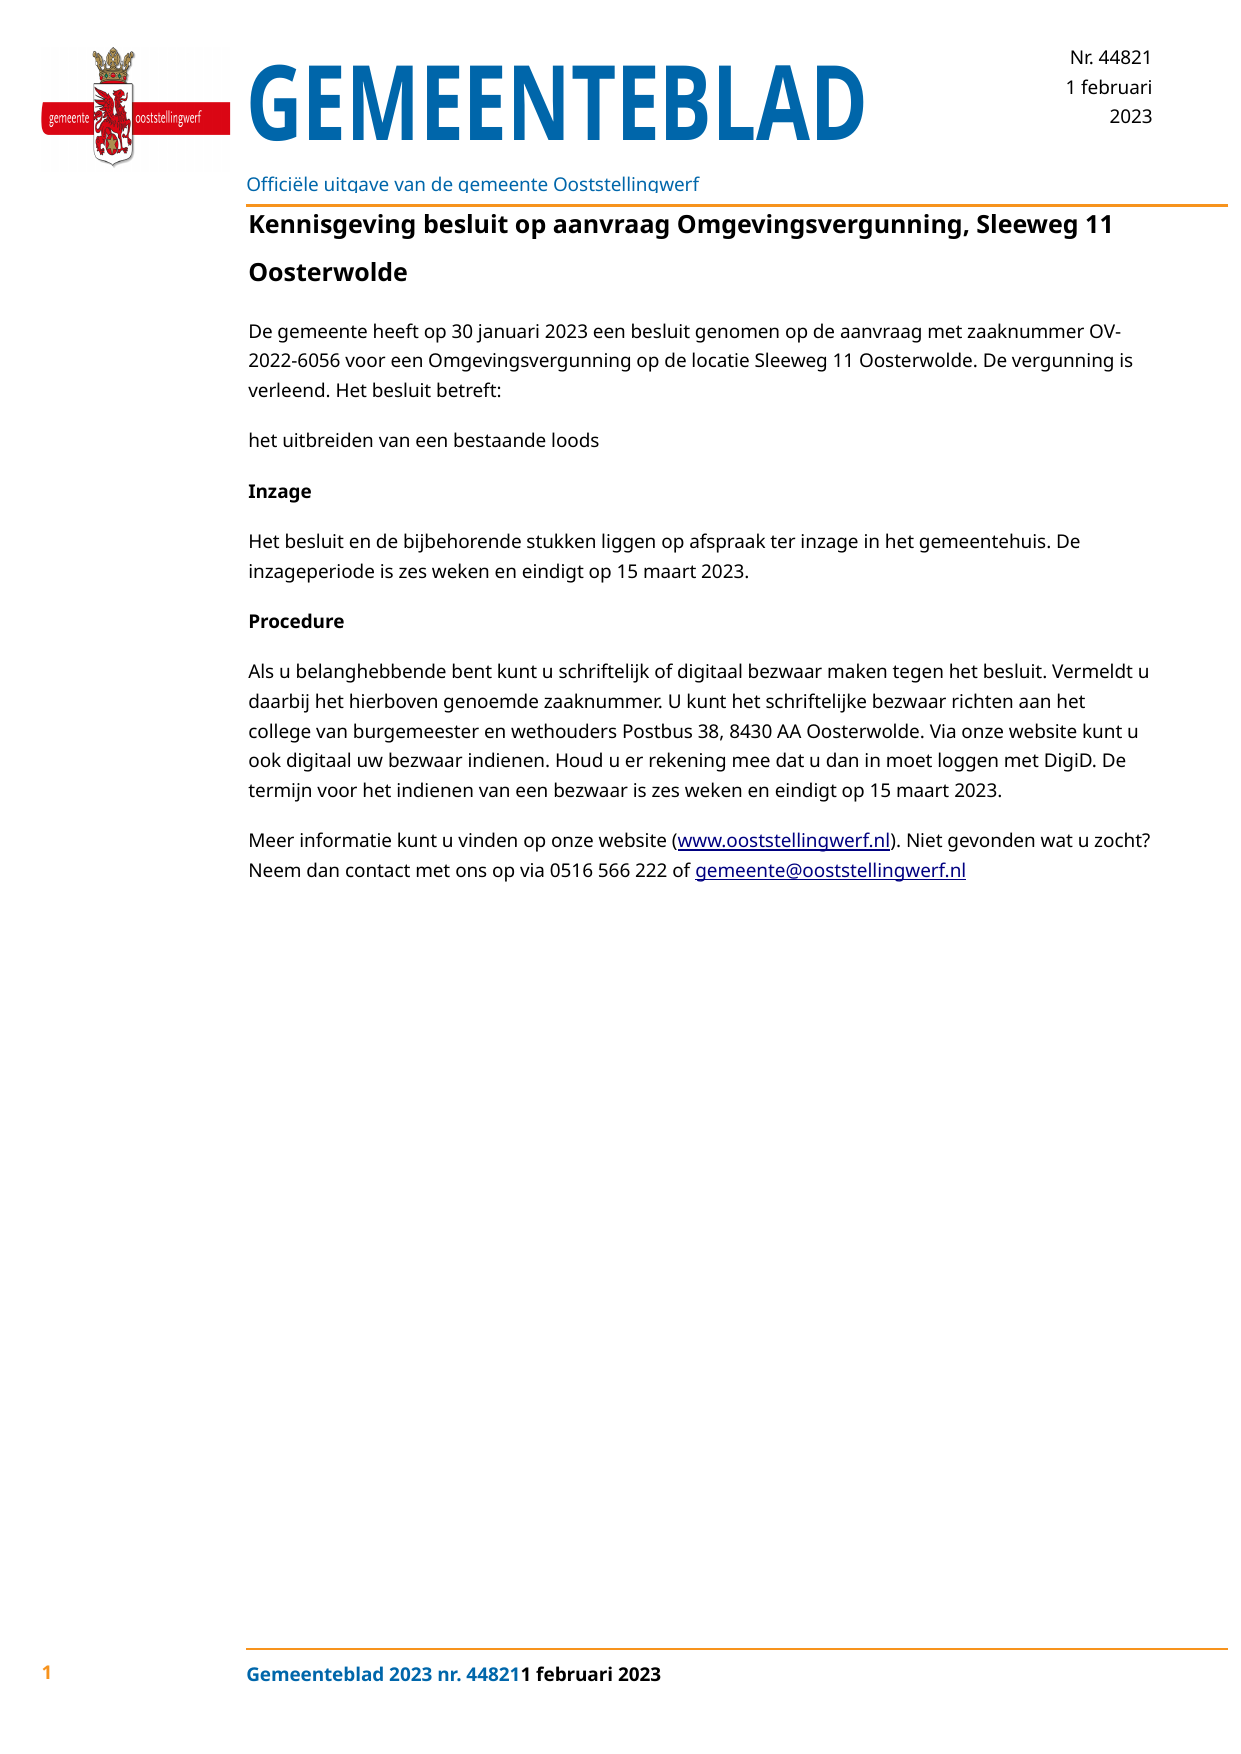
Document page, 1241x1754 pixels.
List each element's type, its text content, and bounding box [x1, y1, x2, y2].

text Het besluit en de bijbehorende stukken liggen op afspraak ter inzage in het gemeentehuis. De inzageperiode is zes weken en eindigt op 15 maart 2023. [248, 528, 1152, 584]
text het uitbreiden van een bestaande loods [248, 427, 1152, 453]
picture [41, 47, 231, 172]
text Als u belanghebbende bent kunt u schriftelijk of digitaal bezwaar maken tegen het besluit. Vermeldt u daarbij het hierboven genoemde zaaknummer. U kunt het schriftelijke bezwaar richten aan het college van burgemeester en wethouders Postbus 38, 8430 AA Oosterwolde. Via onze website kunt u ook digitaal uw bezwaar indienen. Houd u er rekening mee dat u dan in moet loggen met DigiD. De termijn voor het indienen van een bezwaar is zes weken en eindigt op 15 maart 2023. [248, 659, 1152, 803]
text Meer informatie kunt u vinden op onze website (www.ooststellingwerf.nl). Niet gevonden wat u zocht? Neem dan contact met ons op via 0516 566 222 of gemeente@ooststellingwerf.nl [248, 827, 1152, 883]
text Procedure [248, 608, 1152, 634]
text Kennisgeving besluit op aanvraag Omgevingsvergunning, Sleeweg 11 Oosterwolde [248, 207, 1152, 288]
text De gemeente heeft op 30 januari 2023 een besluit genomen op de aanvraag met zaaknummer OV-2022-6056 voor een Omgevingsvergunning op de locatie Sleeweg 11 Oosterwolde. De vergunning is verleend. Het besluit betreft: [248, 318, 1152, 403]
text Inzage [248, 478, 1152, 504]
